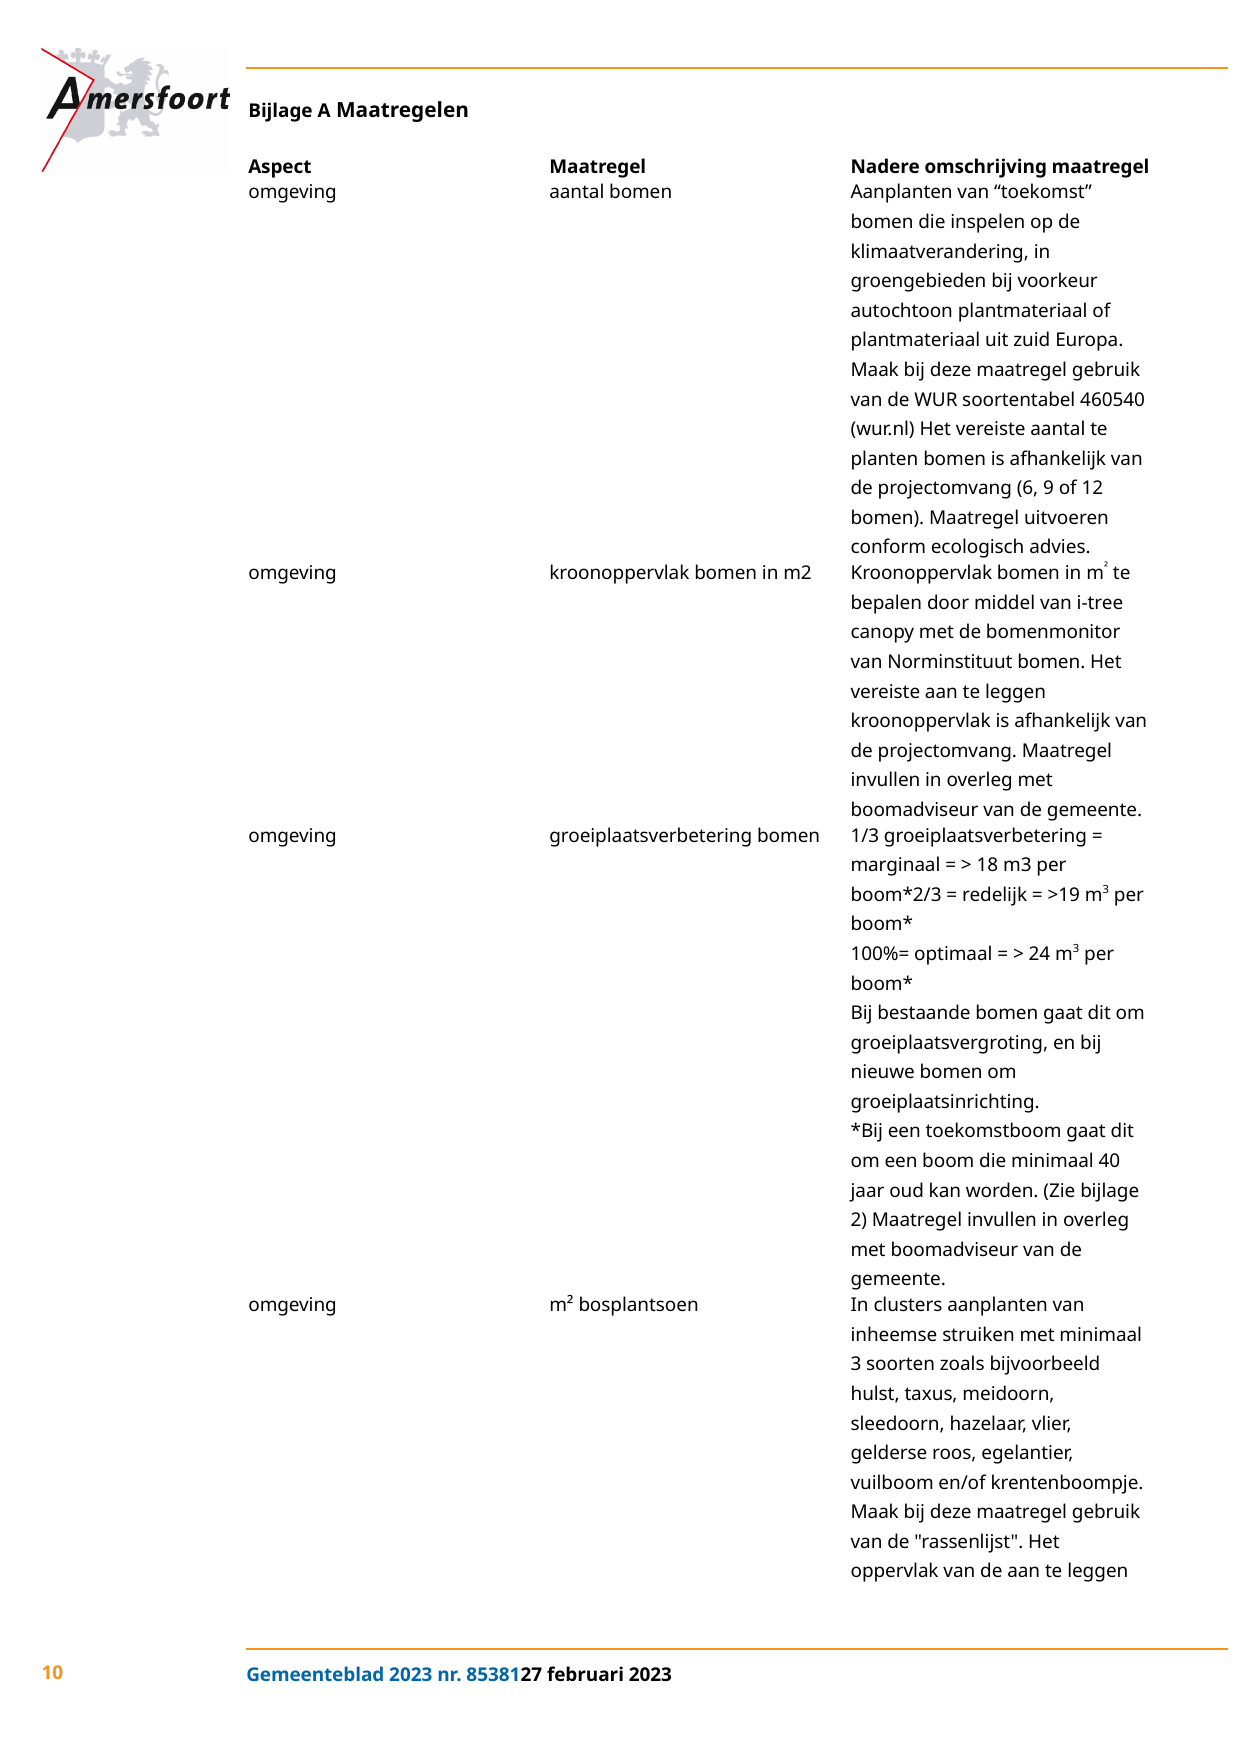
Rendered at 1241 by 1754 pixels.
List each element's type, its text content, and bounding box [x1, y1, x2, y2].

table_cell groeiplaatsverbetering bomen [549, 822, 850, 1291]
table_cell omgeving [248, 560, 549, 822]
table_header Nadere omschrijving maatregel [850, 153, 1152, 179]
table_cell omgeving [248, 179, 549, 559]
table_cell omgeving [248, 822, 549, 1291]
table_cell kroonoppervlak bomen in m2 [549, 560, 850, 822]
text Bijlage A Maatregelen [248, 95, 1152, 123]
table_cell m² bosplantsoen [549, 1291, 850, 1583]
table_cell aantal bomen [549, 179, 850, 559]
picture [41, 47, 231, 172]
table_cell Kroonoppervlak bomen in m² te bepalen door middel van i-tree canopy met de bomenmonitor van Norminstituut bomen. Het vereiste aan te leggen kroonoppervlak is afhankelijk van de projectomvang. Maatregel invullen in overleg met boomadviseur van de gemeente. [850, 560, 1152, 822]
table_cell Aanplanten van “toekomst” bomen die inspelen op de klimaatverandering, in groengebieden bij voorkeur autochtoon plantmateriaal of plantmateriaal uit zuid Europa. Maak bij deze maatregel gebruik van de WUR soortentabel 460540 (wur.nl) Het vereiste aantal te planten bomen is afhankelijk van de projectomvang (6, 9 of 12 bomen). Maatregel uitvoeren conform ecologisch advies. [850, 179, 1152, 559]
table_cell 1/3 groeiplaatsverbetering = marginaal = > 18 m3 per boom*2/3 = redelijk = >19 m3 per boom* 100%= optimaal = > 24 m3 per boom* Bij bestaande bomen gaat dit om groeiplaatsvergroting, en bij nieuwe bomen om groeiplaatsinrichting. *Bij een toekomstboom gaat dit om een boom die minimaal 40 jaar oud kan worden. (Zie bijlage 2) Maatregel invullen in overleg met boomadviseur van de gemeente. [850, 822, 1152, 1291]
table_header Aspect [248, 153, 549, 179]
table_cell omgeving [248, 1291, 549, 1583]
table_cell In clusters aanplanten van inheemse struiken met minimaal 3 soorten zoals bijvoorbeeld hulst, taxus, meidoorn, sleedoorn, hazelaar, vlier, gelderse roos, egelantier, vuilboom en/of krentenboompje. Maak bij deze maatregel gebruik van de "rassenlijst". Het oppervlak van de aan te leggen [850, 1291, 1152, 1583]
table_header Maatregel [549, 153, 850, 179]
